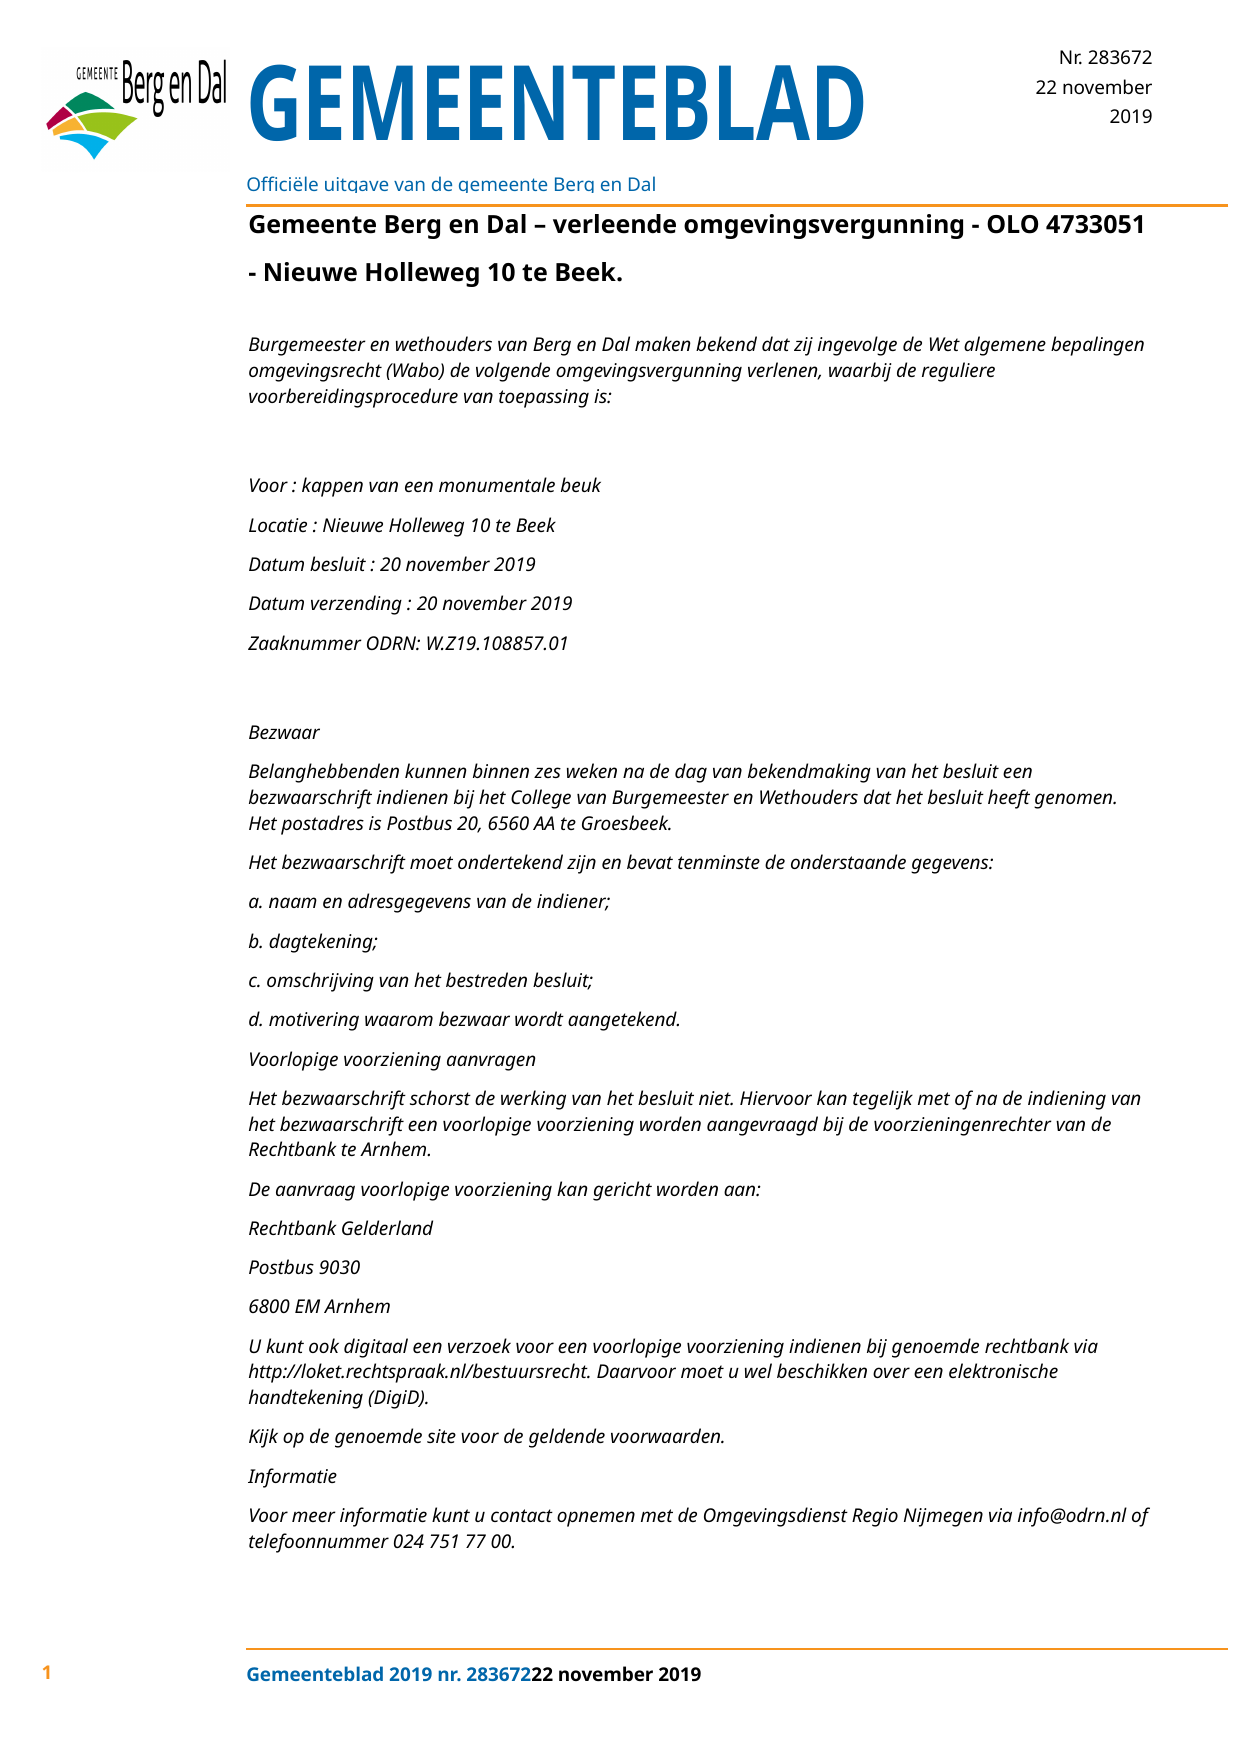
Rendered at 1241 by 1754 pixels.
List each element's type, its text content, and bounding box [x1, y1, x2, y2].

text a. naam en adresgegevens van de indiener; [248, 889, 1152, 914]
text Rechtbank Gelderland [248, 1215, 1152, 1241]
text U kunt ook digitaal een verzoek voor een voorlopige voorziening indienen bij genoemde rechtbank via http://loket.rechtspraak.nl/bestuursrecht. Daarvoor moet u wel beschikken over een elektronische handtekening (DigiD). [248, 1333, 1152, 1410]
text Informatie [248, 1463, 1152, 1488]
text Belanghebbenden kunnen binnen zes weken na de dag van bekendmaking van het besluit een bezwaarschrift indienen bij het College van Burgemeester en Wethouders dat het besluit heeft genomen. Het postadres is Postbus 20, 6560 AA te Groesbeek. [248, 759, 1152, 836]
text b. dagtekening; [248, 928, 1152, 954]
text Voorlopige voorziening aanvragen [248, 1046, 1152, 1071]
text Gemeente Berg en Dal – verleende omgevingsvergunning - OLO 4733051 - Nieuwe Holleweg 10 te Beek. [248, 207, 1152, 288]
text Locatie : Nieuwe Holleweg 10 te Beek [248, 512, 1152, 538]
text 6800 EM Arnhem [248, 1293, 1152, 1319]
picture [41, 47, 231, 172]
text Burgemeester en wethouders van Berg en Dal maken bekend dat zij ingevolge de Wet algemene bepalingen omgevingsrecht (Wabo) de volgende omgevingsvergunning verlenen, waarbij de reguliere voorbereidingsprocedure van toepassing is: [248, 331, 1152, 409]
text Het bezwaarschrift moet ondertekend zijn en bevat tenminste de onderstaande gegevens: [248, 849, 1152, 875]
text De aanvraag voorlopige voorziening kan gericht worden aan: [248, 1176, 1152, 1201]
text Datum besluit : 20 november 2019 [248, 551, 1152, 577]
text Voor meer informatie kunt u contact opnemen met de Omgevingsdienst Regio Nijmegen via info@odrn.nl of telefoonnummer 024 751 77 00. [248, 1502, 1152, 1553]
text Kijk op de genoemde site voor de geldende voorwaarden. [248, 1423, 1152, 1449]
text d. motivering waarom bezwaar wordt aangetekend. [248, 1006, 1152, 1032]
text Voor : kappen van een monumentale beuk [248, 473, 1152, 498]
text Bezwaar [248, 719, 1152, 745]
text Datum verzending : 20 november 2019 [248, 590, 1152, 616]
text Postbus 9030 [248, 1254, 1152, 1280]
text Zaaknummer ODRN: W.Z19.108857.01 [248, 630, 1152, 655]
text c. omschrijving van het bestreden besluit; [248, 967, 1152, 993]
text Het bezwaarschrift schorst de werking van het besluit niet. Hiervoor kan tegelijk met of na de indiening van het bezwaarschrift een voorlopige voorziening worden aangevraagd bij de voorzieningenrechter van de Rechtbank te Arnhem. [248, 1085, 1152, 1162]
